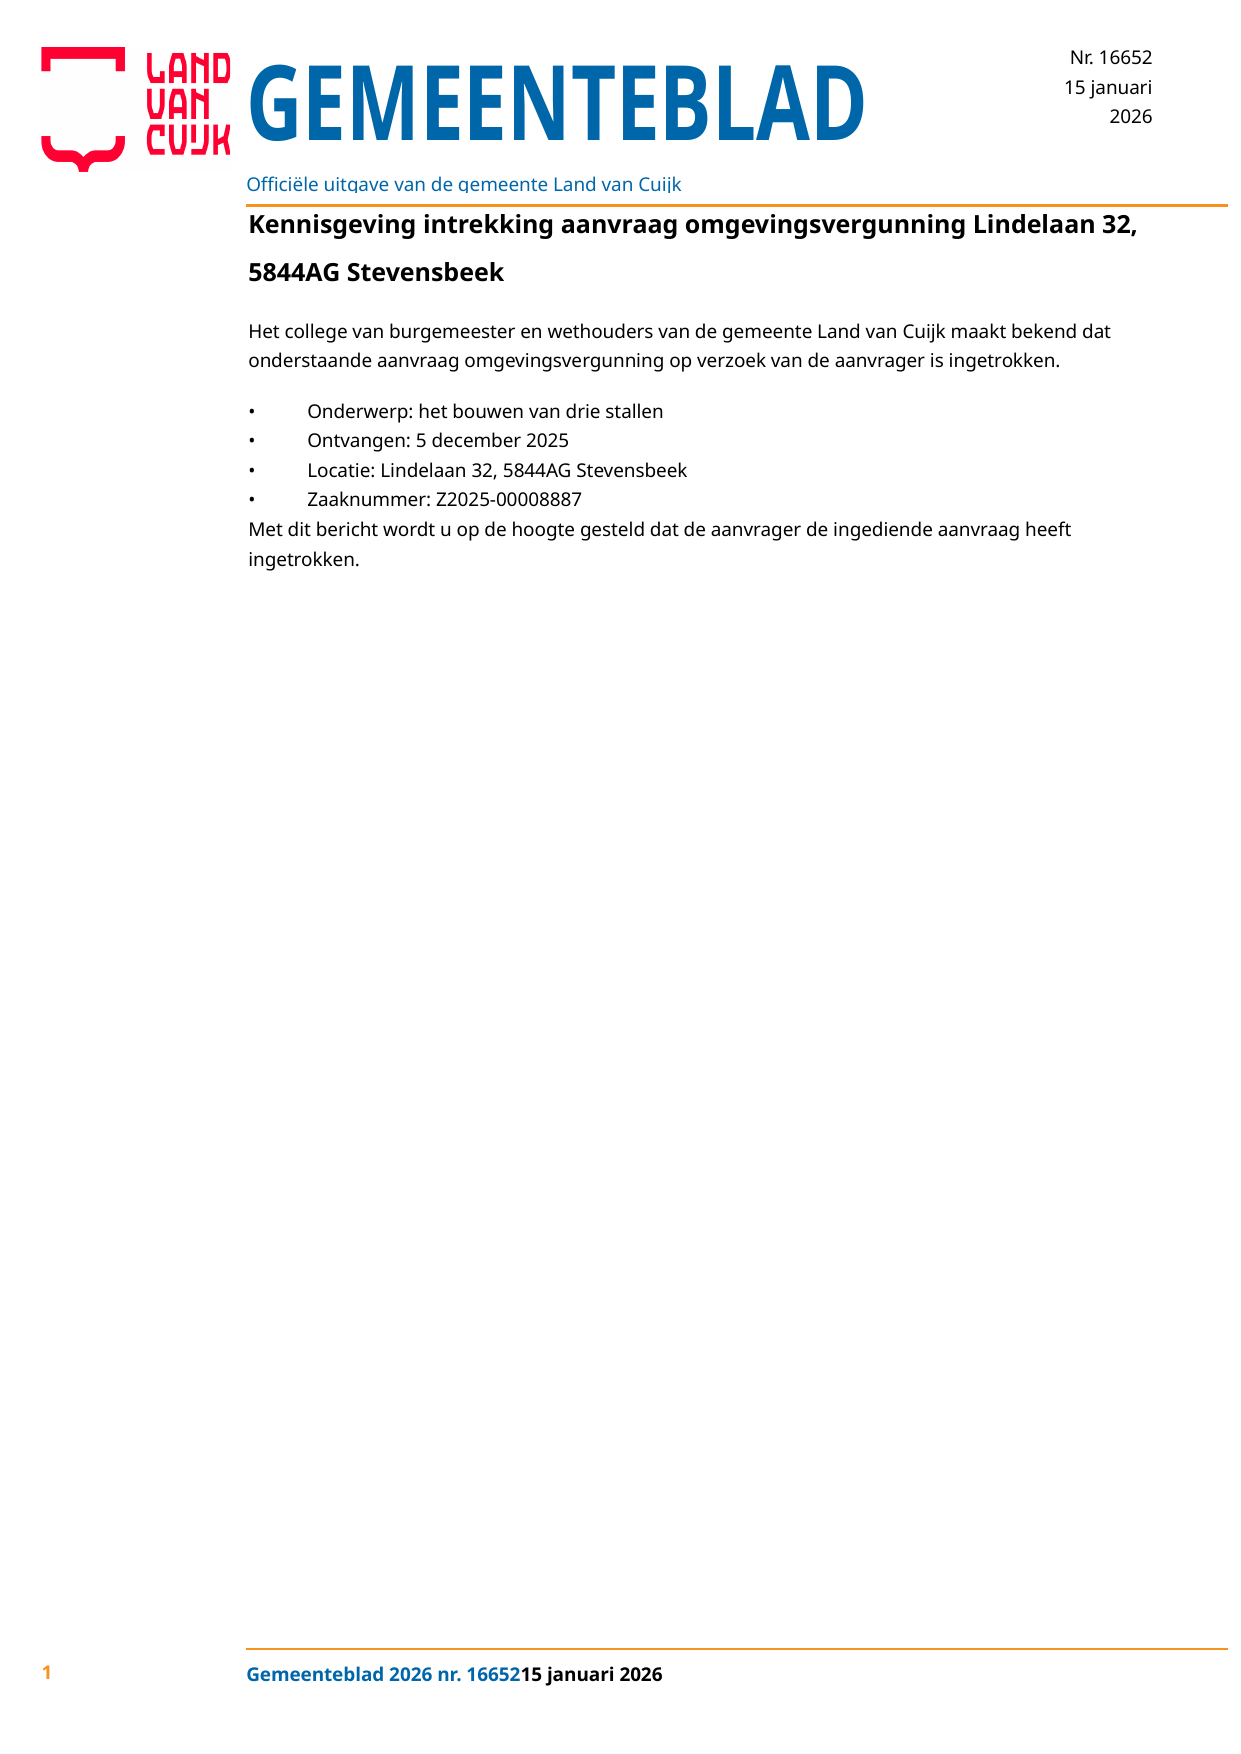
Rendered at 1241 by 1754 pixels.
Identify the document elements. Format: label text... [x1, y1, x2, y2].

picture [41, 47, 231, 172]
list Locatie: Lindelaan 32, 5844AG Stevensbeek [248, 457, 1152, 483]
list Zaaknummer: Z2025-00008887 [248, 487, 1152, 512]
text Met dit bericht wordt u op de hoogte gesteld dat de aanvrager de ingediende aanvraag heeft ingetrokken. [248, 516, 1152, 572]
text Het college van burgemeester en wethouders van de gemeente Land van Cuijk maakt bekend dat onderstaande aanvraag omgevingsvergunning op verzoek van de aanvrager is ingetrokken. [248, 318, 1152, 373]
list Ontvangen: 5 december 2025 [248, 427, 1152, 453]
text Kennisgeving intrekking aanvraag omgevingsvergunning Lindelaan 32, 5844AG Stevensbeek [248, 207, 1152, 288]
list Onderwerp: het bouwen van drie stallen [248, 398, 1152, 424]
